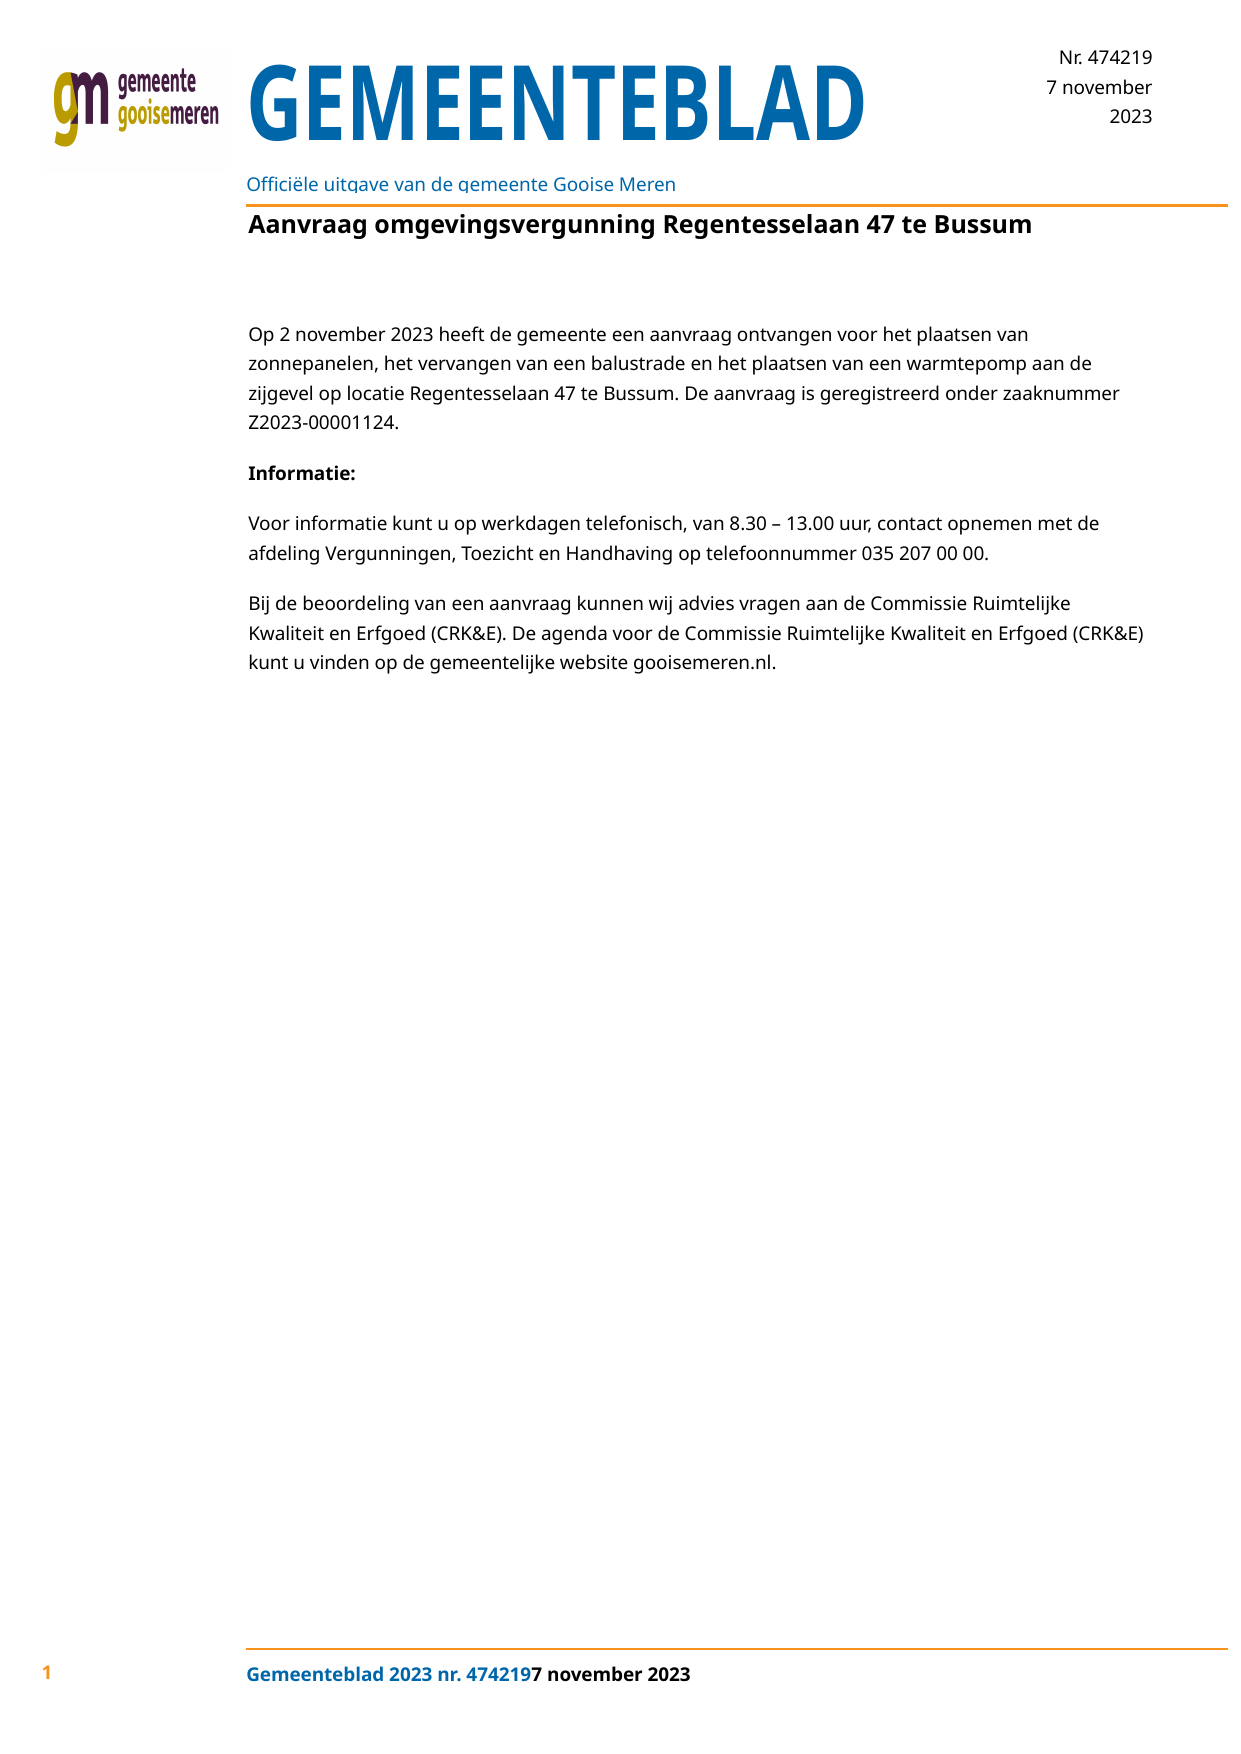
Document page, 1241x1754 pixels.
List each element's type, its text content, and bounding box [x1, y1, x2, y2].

text Aanvraag omgevingsvergunning Regentesselaan 47 te Bussum [248, 207, 1152, 241]
text Op 2 november 2023 heeft de gemeente een aanvraag ontvangen voor het plaatsen van zonnepanelen, het vervangen van een balustrade en het plaatsen van een warmtepomp aan de zijgevel op locatie Regentesselaan 47 te Bussum. De aanvraag is geregistreerd onder zaaknummer Z2023-00001124. [248, 321, 1152, 435]
text Voor informatie kunt u op werkdagen telefonisch, van 8.30 – 13.00 uur, contact opnemen met de afdeling Vergunningen, Toezicht en Handhaving op telefoonnummer 035 207 00 00. [248, 510, 1152, 566]
text Bij de beoordeling van een aanvraag kunnen wij advies vragen aan de Commissie Ruimtelijke Kwaliteit en Erfgoed (CRK&E). De agenda voor de Commissie Ruimtelijke Kwaliteit en Erfgoed (CRK&E) kunt u vinden op de gemeentelijke website gooisemeren.nl. [248, 590, 1152, 675]
picture [41, 47, 231, 172]
text Informatie: [248, 460, 1152, 486]
